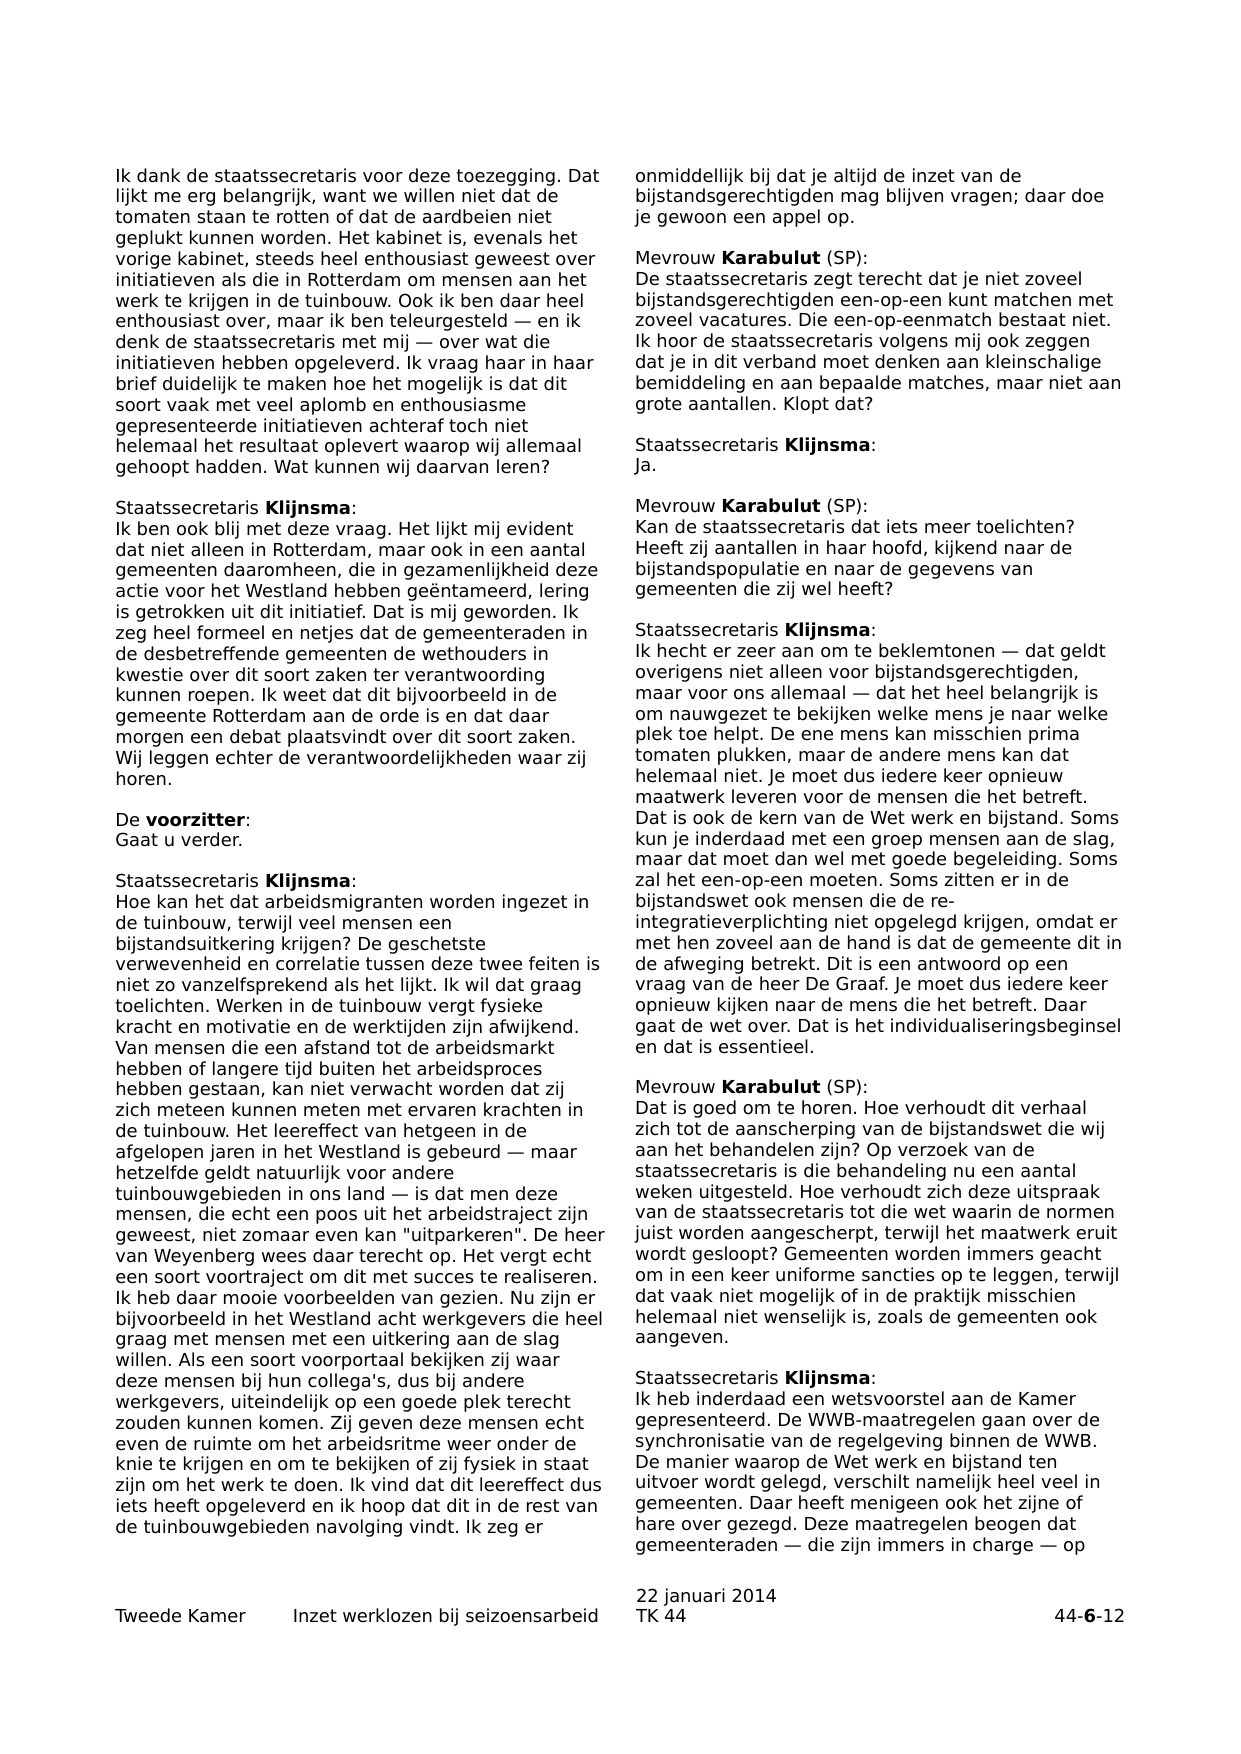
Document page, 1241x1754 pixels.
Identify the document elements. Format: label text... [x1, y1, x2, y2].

text Gaat u verder. [115, 830, 605, 851]
text Mevrouw Karabulut (SP): [635, 248, 1125, 268]
text Mevrouw Karabulut (SP): [635, 1077, 1125, 1098]
text Staatssecretaris Klijnsma: [635, 434, 1125, 455]
text Dat is goed om te horen. Hoe verhoudt dit verhaal zich tot de aanscherping van de bijstandswet die wij aan het behandelen zijn? Op verzoek van de staatssecretaris is die behandeling nu een aantal weken uitgesteld. Hoe verhoudt zich deze uitspraak van de staatssecretaris tot die wet waarin de normen juist worden aangescherpt, terwijl het maatwerk eruit wordt gesloopt? Gemeenten worden immers geacht om in een keer uniforme sancties op te leggen, terwijl dat vaak niet mogelijk of in de praktijk misschien helemaal niet wenselijk is, zoals de gemeenten ook aangeven. [635, 1098, 1125, 1348]
text Ik heb inderdaad een wetsvoorstel aan de Kamer gepresenteerd. De WWB-maatregelen gaan over de synchronisatie van de regelgeving binnen de WWB. De manier waarop de Wet werk en bijstand ten uitvoer wordt gelegd, verschilt namelijk heel veel in gemeenten. Daar heeft menigeen ook het zijne of hare over gezegd. Deze maatregelen beogen dat gemeenteraden — die zijn immers in charge — op [635, 1389, 1125, 1556]
text Ja. [635, 455, 1125, 476]
text De staatssecretaris zegt terecht dat je niet zoveel bijstandsgerechtigden een-op-een kunt matchen met zoveel vacatures. Die een-op-eenmatch bestaat niet. Ik hoor de staatssecretaris volgens mij ook zeggen dat je in dit verband moet denken aan kleinschalige bemiddeling en aan bepaalde matches, maar niet aan grote aantallen. Klopt dat? [635, 268, 1125, 414]
text Staatssecretaris Klijnsma: [635, 1368, 1125, 1389]
text Mevrouw Karabulut (SP): [635, 496, 1125, 517]
text Ik hecht er zeer aan om te beklemtonen — dat geldt overigens niet alleen voor bijstandsgerechtigden, maar voor ons allemaal — dat het heel belangrijk is om nauwgezet te bekijken welke mens je naar welke plek toe helpt. De ene mens kan misschien prima tomaten plukken, maar de andere mens kan dat helemaal niet. Je moet dus iedere keer opnieuw maatwerk leveren voor de mensen die het betreft. Dat is ook de kern van de Wet werk en bijstand. Soms kun je inderdaad met een groep mensen aan de slag, maar dat moet dan wel met goede begeleiding. Soms zal het een-op-een moeten. Soms zitten er in de bijstandswet ook mensen die de re-integratieverplichting niet opgelegd krijgen, omdat er met hen zoveel aan de hand is dat de gemeente dit in de afweging betrekt. Dit is een antwoord op een vraag van de heer De Graaf. Je moet dus iedere keer opnieuw kijken naar de mens die het betreft. Daar gaat de wet over. Dat is het individualiseringsbeginsel en dat is essentieel. [635, 641, 1125, 1057]
text onmiddellijk bij dat je altijd de inzet van de bijstandsgerechtigden mag blijven vragen; daar doe je gewoon een appel op. [635, 165, 1125, 228]
text Ik dank de staatssecretaris voor deze toezegging. Dat lijkt me erg belangrijk, want we willen niet dat de tomaten staan te rotten of dat de aardbeien niet geplukt kunnen worden. Het kabinet is, evenals het vorige kabinet, steeds heel enthousiast geweest over initiatieven als die in Rotterdam om mensen aan het werk te krijgen in de tuinbouw. Ook ik ben daar heel enthousiast over, maar ik ben teleurgesteld — en ik denk de staatssecretaris met mij — over wat die initiatieven hebben opgeleverd. Ik vraag haar in haar brief duidelijk te maken hoe het mogelijk is dat dit soort vaak met veel aplomb en enthousiasme gepresenteerde initiatieven achteraf toch niet helemaal het resultaat oplevert waarop wij allemaal gehoopt hadden. Wat kunnen wij daarvan leren? [115, 165, 605, 478]
text Ik ben ook blij met deze vraag. Het lijkt mij evident dat niet alleen in Rotterdam, maar ook in een aantal gemeenten daaromheen, die in gezamenlijkheid deze actie voor het Westland hebben geëntameerd, lering is getrokken uit dit initiatief. Dat is mij geworden. Ik zeg heel formeel en netjes dat de gemeenteraden in de desbetreffende gemeenten de wethouders in kwestie over dit soort zaken ter verantwoording kunnen roepen. Ik weet dat dit bijvoorbeeld in de gemeente Rotterdam aan de orde is en dat daar morgen een debat plaatsvindt over dit soort zaken. Wij leggen echter de verantwoordelijkheden waar zij horen. [115, 518, 605, 789]
text Staatssecretaris Klijnsma: [115, 498, 605, 518]
text Hoe kan het dat arbeidsmigranten worden ingezet in de tuinbouw, terwijl veel mensen een bijstandsuitkering krijgen? De geschetste verwevenheid en correlatie tussen deze twee feiten is niet zo vanzelfsprekend als het lijkt. Ik wil dat graag toelichten. Werken in de tuinbouw vergt fysieke kracht en motivatie en de werktijden zijn afwijkend. Van mensen die een afstand tot de arbeidsmarkt hebben of langere tijd buiten het arbeidsproces hebben gestaan, kan niet verwacht worden dat zij zich meteen kunnen meten met ervaren krachten in de tuinbouw. Het leereffect van hetgeen in de afgelopen jaren in het Westland is gebeurd — maar hetzelfde geldt natuurlijk voor andere tuinbouwgebieden in ons land — is dat men deze mensen, die echt een poos uit het arbeidstraject zijn geweest, niet zomaar even kan "uitparkeren". De heer van Weyenberg wees daar terecht op. Het vergt echt een soort voortraject om dit met succes te realiseren. Ik heb daar mooie voorbeelden van gezien. Nu zijn er bijvoorbeeld in het Westland acht werkgevers die heel graag met mensen met een uitkering aan de slag willen. Als een soort voorportaal bekijken zij waar deze mensen bij hun collega's, dus bij andere werkgevers, uiteindelijk op een goede plek terecht zouden kunnen komen. Zij geven deze mensen echt even de ruimte om het arbeidsritme weer onder de knie te krijgen en om te bekijken of zij fysiek in staat zijn om het werk te doen. Ik vind dat dit leereffect dus iets heeft opgeleverd en ik hoop dat dit in de rest van de tuinbouwgebieden navolging vindt. Ik zeg er [115, 892, 605, 1537]
text Staatssecretaris Klijnsma: [635, 620, 1125, 641]
text Staatssecretaris Klijnsma: [115, 871, 605, 892]
text De voorzitter: [115, 809, 605, 830]
text Kan de staatssecretaris dat iets meer toelichten? Heeft zij aantallen in haar hoofd, kijkend naar de bijstandspopulatie en naar de gegevens van gemeenten die zij wel heeft? [635, 517, 1125, 600]
